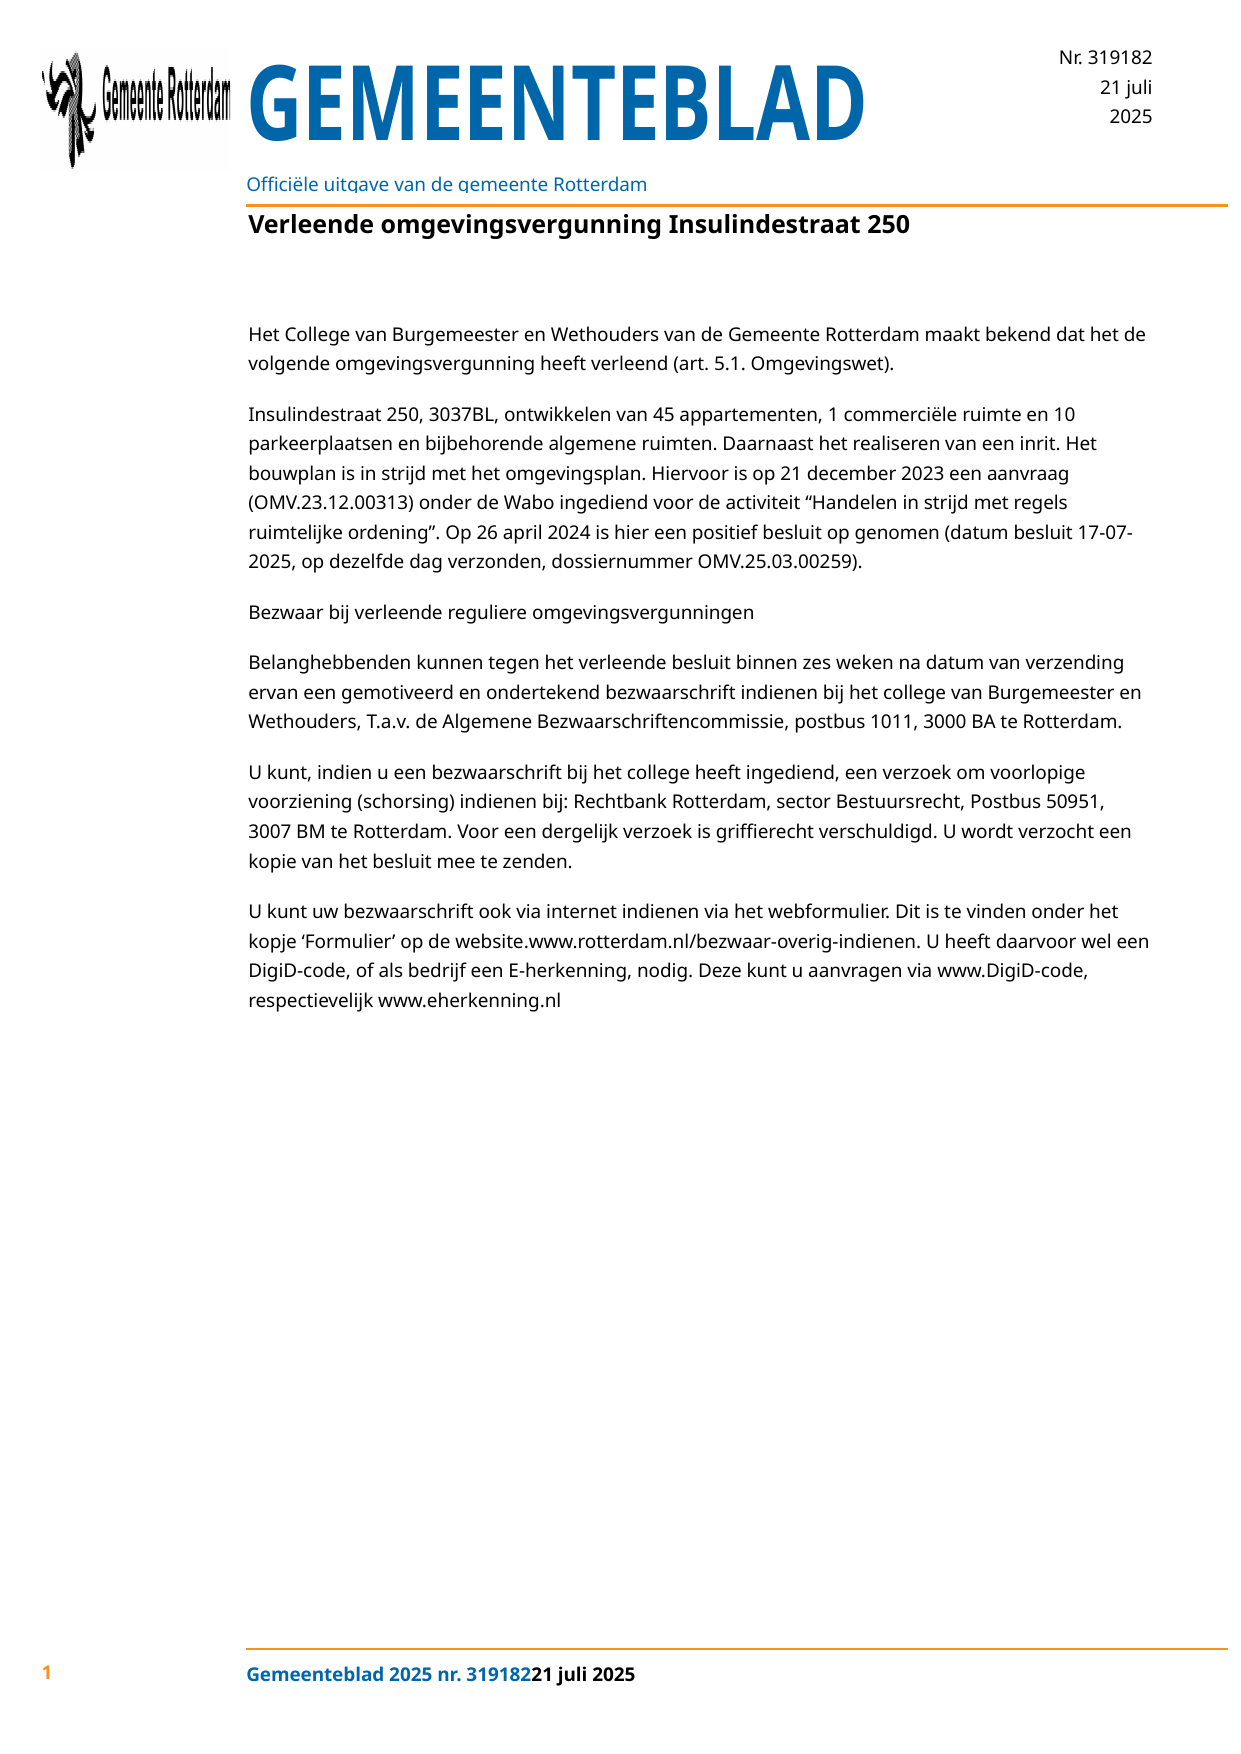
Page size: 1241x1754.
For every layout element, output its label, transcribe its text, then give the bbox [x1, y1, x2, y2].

text U kunt, indien u een bezwaarschrift bij het college heeft ingediend, een verzoek om voorlopige voorziening (schorsing) indienen bij: Rechtbank Rotterdam, sector Bestuursrecht, Postbus 50951, 3007 BM te Rotterdam. Voor een dergelijk verzoek is griffierecht verschuldigd. U wordt verzocht een kopie van het besluit mee te zenden. [248, 759, 1152, 873]
text Insulindestraat 250, 3037BL, ontwikkelen van 45 appartementen, 1 commerciële ruimte en 10 parkeerplaatsen en bijbehorende algemene ruimten. Daarnaast het realiseren van een inrit. Het bouwplan is in strijd met het omgevingsplan. Hiervoor is op 21 december 2023 een aanvraag (OMV.23.12.00313) onder de Wabo ingediend voor de activiteit “Handelen in strijd met regels ruimtelijke ordening”. Op 26 april 2024 is hier een positief besluit op genomen (datum besluit 17-07-2025, op dezelfde dag verzonden, dossiernummer OMV.25.03.00259). [248, 401, 1152, 574]
text U kunt uw bezwaarschrift ook via internet indienen via het webformulier. Dit is te vinden onder het kopje ‘Formulier’ op de website.www.rotterdam.nl/bezwaar-overig-indienen. U heeft daarvoor wel een DigiD-code, of als bedrijf een E-herkenning, nodig. Deze kunt u aanvragen via www.DigiD-code, respectievelijk www.eherkenning.nl [248, 898, 1152, 1013]
text Belanghebbenden kunnen tegen het verleende besluit binnen zes weken na datum van verzending ervan een gemotiveerd en ondertekend bezwaarschrift indienen bij het college van Burgemeester en Wethouders, T.a.v. de Algemene Bezwaarschriftencommissie, postbus 1011, 3000 BA te Rotterdam. [248, 649, 1152, 734]
text Bezwaar bij verleende reguliere omgevingsvergunningen [248, 599, 1152, 625]
picture [41, 47, 231, 172]
text Verleende omgevingsvergunning Insulindestraat 250 [248, 207, 1152, 241]
text Het College van Burgemeester en Wethouders van de Gemeente Rotterdam maakt bekend dat het de volgende omgevingsvergunning heeft verleend (art. 5.1. Omgevingswet). [248, 321, 1152, 376]
